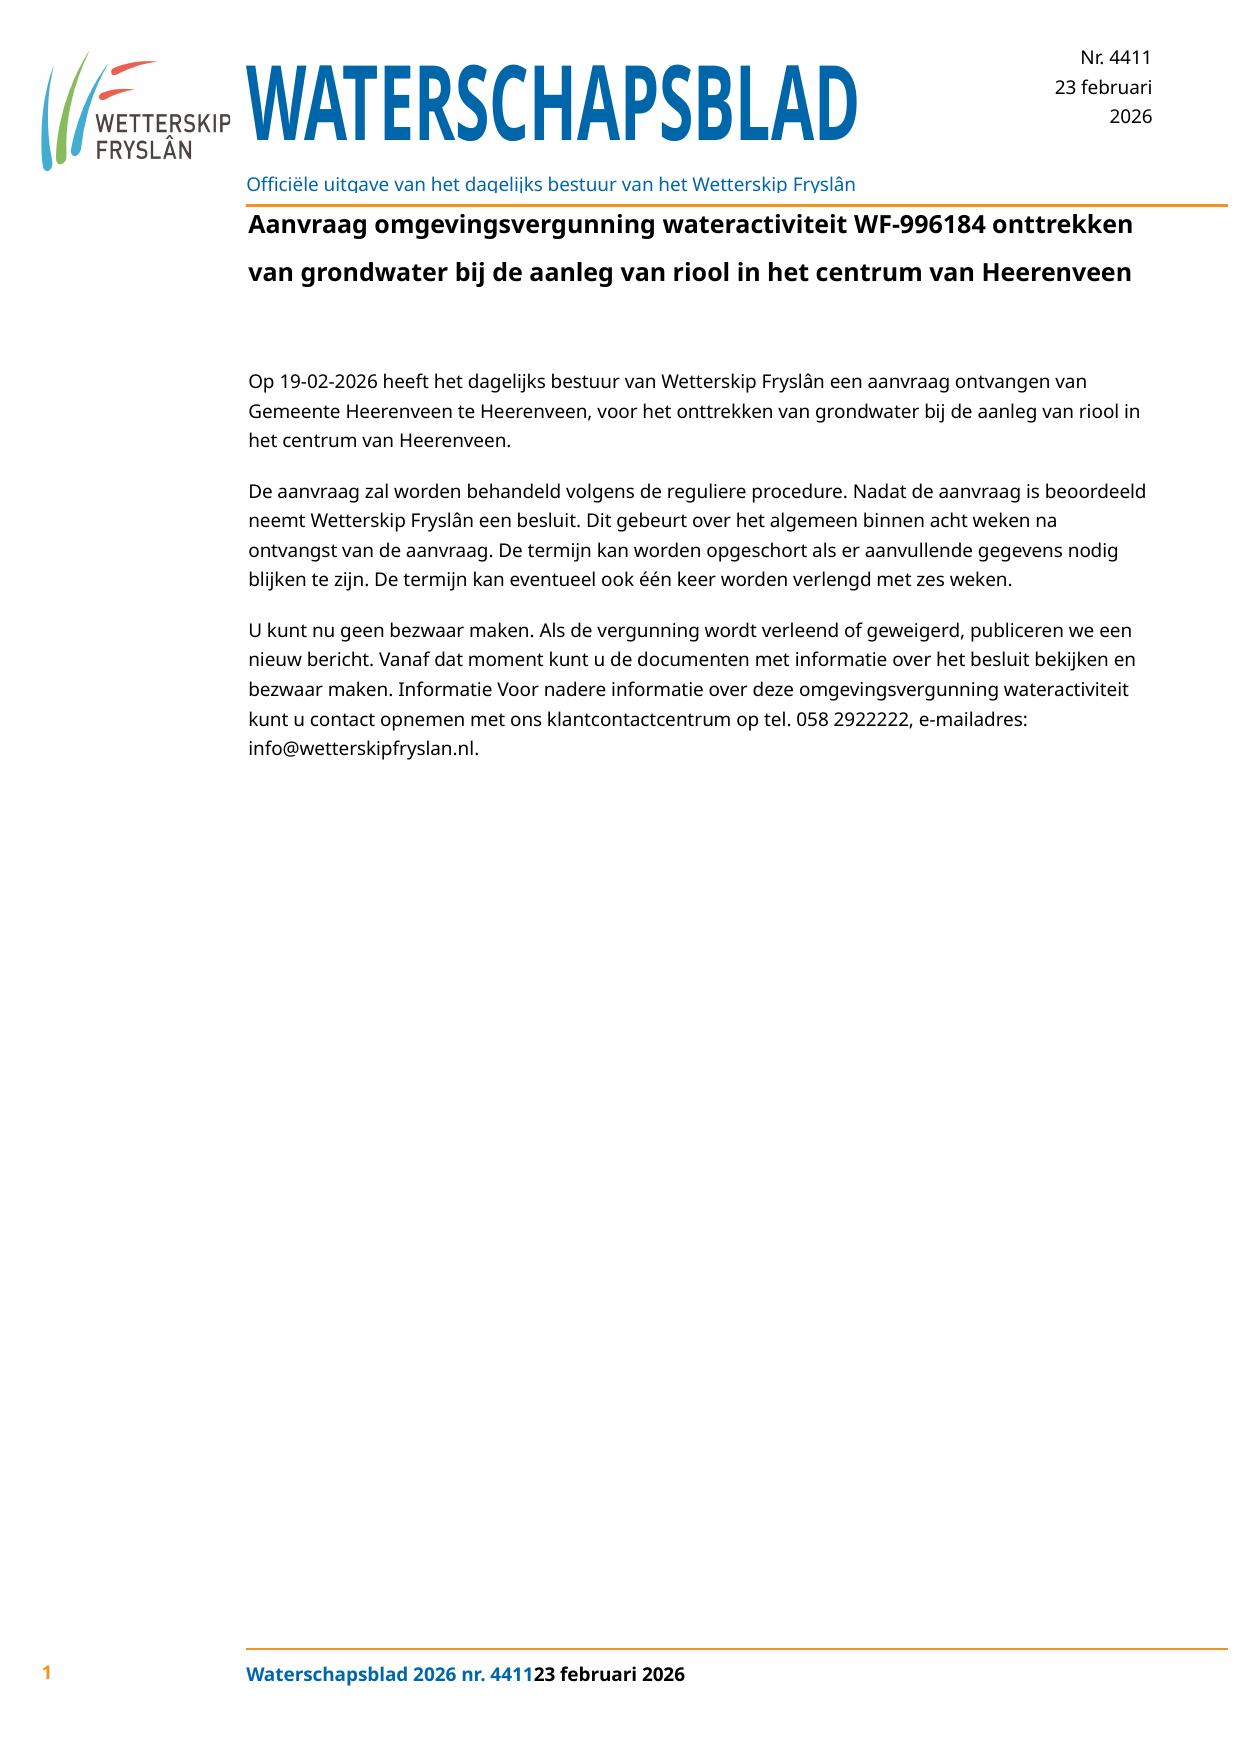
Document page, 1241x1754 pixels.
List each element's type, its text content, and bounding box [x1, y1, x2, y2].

text De aanvraag zal worden behandeld volgens de reguliere procedure. Nadat de aanvraag is beoordeeld neemt Wetterskip Fryslân een besluit. Dit gebeurt over het algemeen binnen acht weken na ontvangst van de aanvraag. De termijn kan worden opgeschort als er aanvullende gegevens nodig blijken te zijn. De termijn kan eventueel ook één keer worden verlengd met zes weken. [248, 478, 1152, 592]
text Op 19-02-2026 heeft het dagelijks bestuur van Wetterskip Fryslân een aanvraag ontvangen van Gemeente Heerenveen te Heerenveen, voor het onttrekken van grondwater bij de aanleg van riool in het centrum van Heerenveen. [248, 368, 1152, 453]
text Aanvraag omgevingsvergunning wateractiviteit WF-996184 onttrekken van grondwater bij de aanleg van riool in het centrum van Heerenveen [248, 207, 1152, 288]
text U kunt nu geen bezwaar maken. Als de vergunning wordt verleend of geweigerd, publiceren we een nieuw bericht. Vanaf dat moment kunt u de documenten met informatie over het besluit bekijken en bezwaar maken. Informatie Voor nadere informatie over deze omgevingsvergunning wateractiviteit kunt u contact opnemen met ons klantcontactcentrum op tel. 058 2922222, e-mailadres: info@wetterskipfryslan.nl. [248, 617, 1152, 761]
picture [41, 47, 231, 172]
